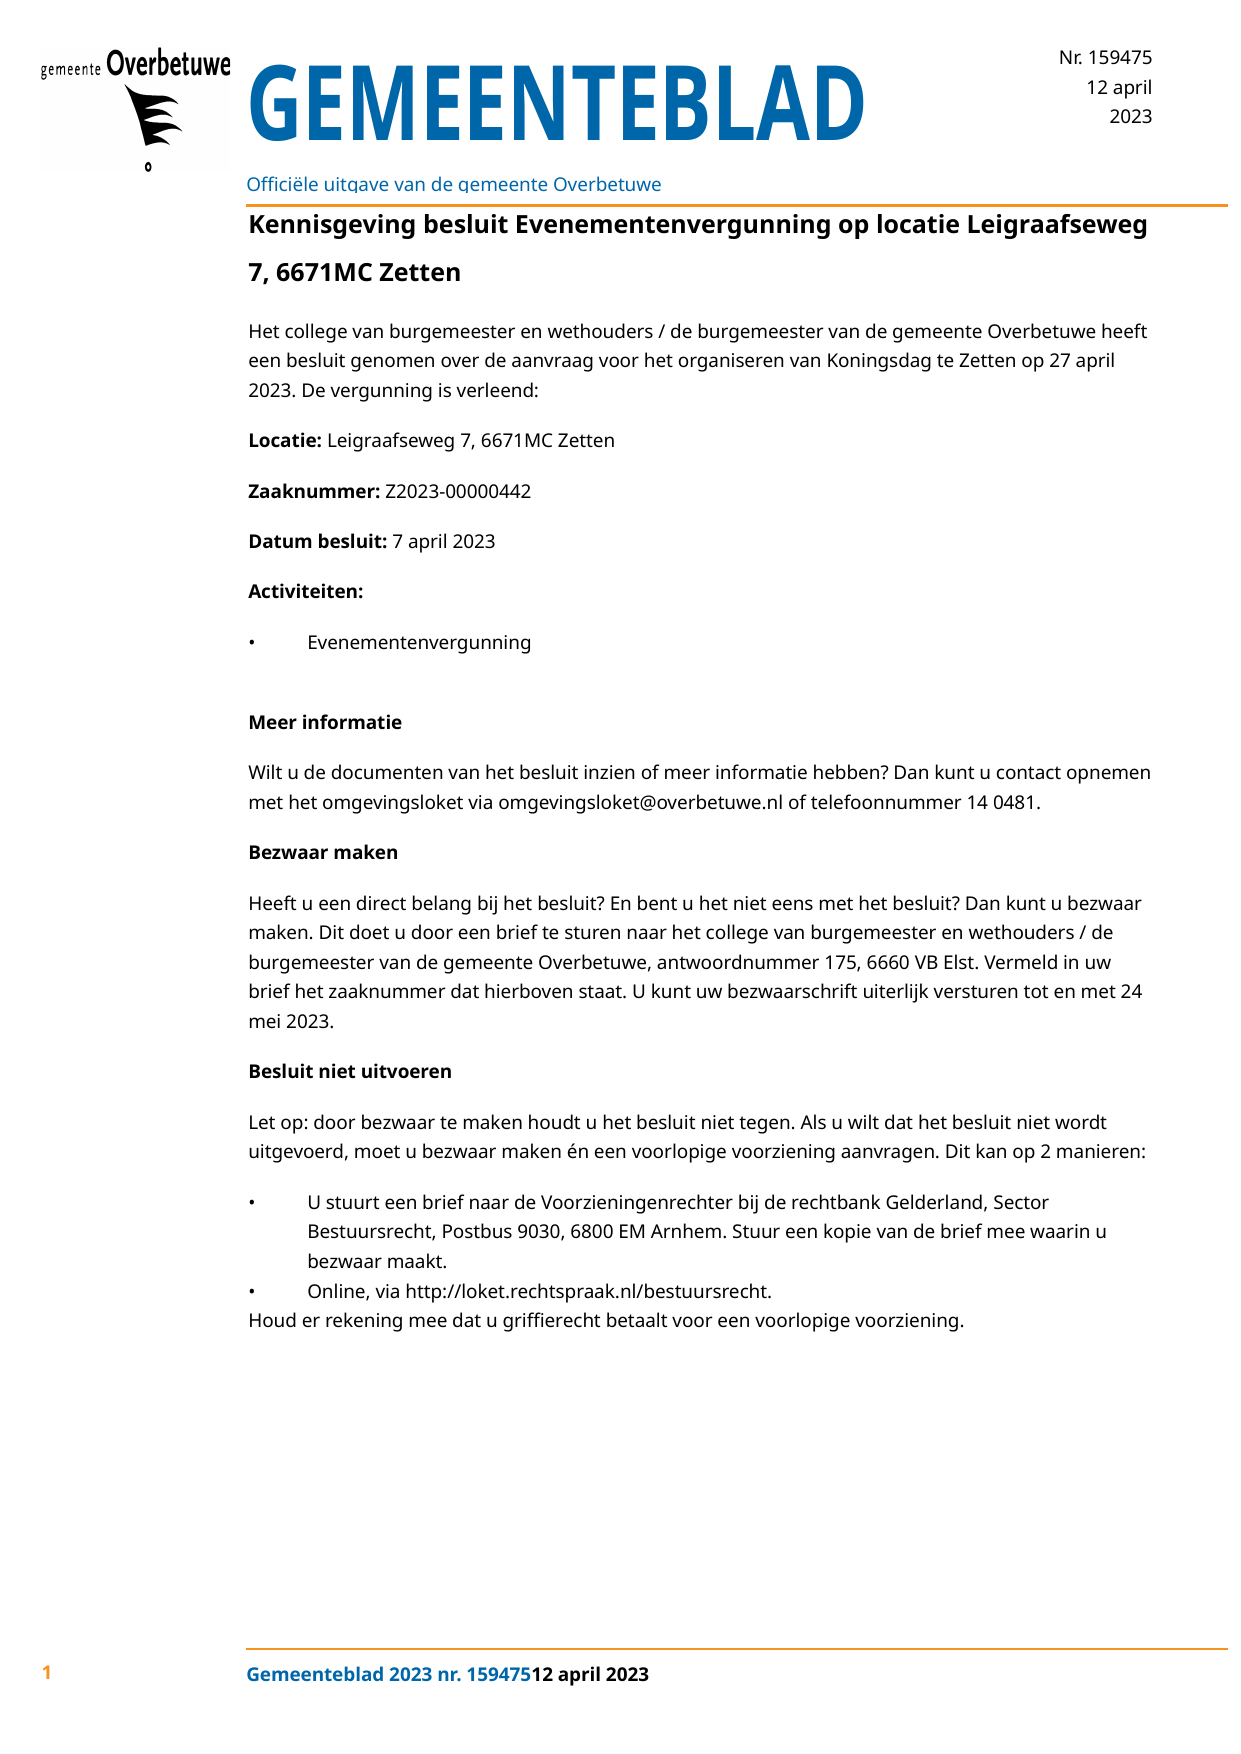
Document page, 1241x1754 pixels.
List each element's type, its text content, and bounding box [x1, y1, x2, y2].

list Online, via http://loket.rechtspraak.nl/bestuursrecht. [248, 1278, 1152, 1304]
text Datum besluit: 7 april 2023 [248, 528, 1152, 554]
text Let op: door bezwaar te maken houdt u het besluit niet tegen. Als u wilt dat het besluit niet wordt uitgevoerd, moet u bezwaar maken én een voorlopige voorziening aanvragen. Dit kan op 2 manieren: [248, 1109, 1152, 1164]
text Heeft u een direct belang bij het besluit? En bent u het niet eens met het besluit? Dan kunt u bezwaar maken. Dit doet u door een brief te sturen naar het college van burgemeester en wethouders / de burgemeester van de gemeente Overbetuwe, antwoordnummer 175, 6660 VB Elst. Vermeld in uw brief het zaaknummer dat hierboven staat. U kunt uw bezwaarschrift uiterlijk versturen tot en met 24 mei 2023. [248, 890, 1152, 1034]
picture [41, 47, 231, 172]
text Meer informatie [248, 709, 1152, 735]
text Het college van burgemeester en wethouders / de burgemeester van de gemeente Overbetuwe heeft een besluit genomen over de aanvraag voor het organiseren van Koningsdag te Zetten op 27 april 2023. De vergunning is verleend: [248, 318, 1152, 403]
text Activiteiten: [248, 579, 1152, 604]
list Evenementenvergunning [248, 629, 1152, 655]
list U stuurt een brief naar de Voorzieningenrechter bij de rechtbank Gelderland, Sector Bestuursrecht, Postbus 9030, 6800 EM Arnhem. Stuur een kopie van de brief mee waarin u bezwaar maakt. [248, 1189, 1152, 1274]
text Zaaknummer: Z2023-00000442 [248, 478, 1152, 504]
text Besluit niet uitvoeren [248, 1059, 1152, 1084]
text Locatie: Leigraafseweg 7, 6671MC Zetten [248, 427, 1152, 453]
text Wilt u de documenten van het besluit inzien of meer informatie hebben? Dan kunt u contact opnemen met het omgevingsloket via omgevingsloket@overbetuwe.nl of telefoonnummer 14 0481. [248, 759, 1152, 815]
text Kennisgeving besluit Evenementenvergunning op locatie Leigraafseweg 7, 6671MC Zetten [248, 207, 1152, 288]
text Houd er rekening mee dat u griffierecht betaalt voor een voorlopige voorziening. [248, 1307, 1152, 1333]
text Bezwaar maken [248, 839, 1152, 865]
